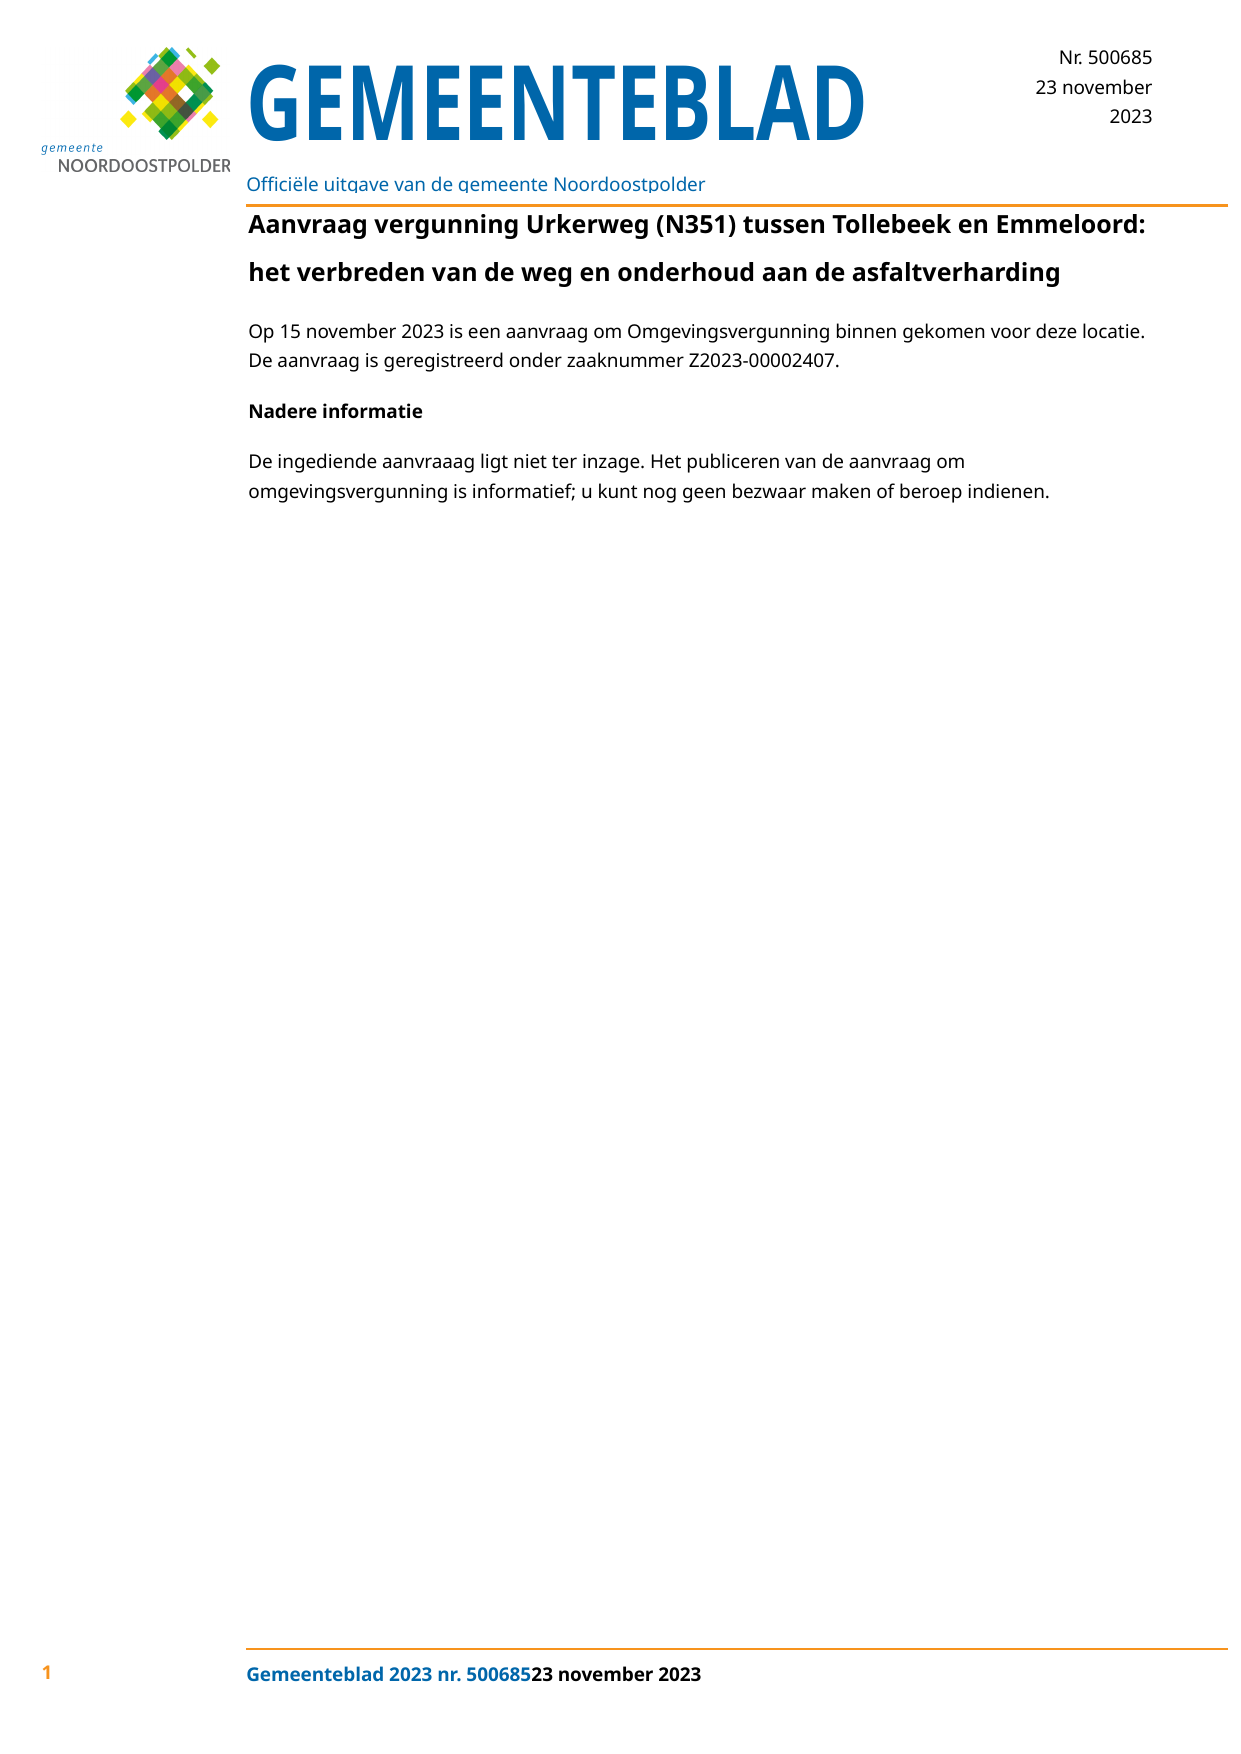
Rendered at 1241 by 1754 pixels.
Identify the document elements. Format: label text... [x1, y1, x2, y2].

text De ingediende aanvraaag ligt niet ter inzage. Het publiceren van de aanvraag om omgevingsvergunning is informatief; u kunt nog geen bezwaar maken of beroep indienen. [248, 448, 1152, 504]
text Op 15 november 2023 is een aanvraag om Omgevingsvergunning binnen gekomen voor deze locatie. De aanvraag is geregistreerd onder zaaknummer Z2023-00002407. [248, 318, 1152, 373]
picture [41, 47, 231, 172]
text Aanvraag vergunning Urkerweg (N351) tussen Tollebeek en Emmeloord: het verbreden van de weg en onderhoud aan de asfaltverharding [248, 207, 1152, 288]
text Nadere informatie [248, 398, 1152, 424]
